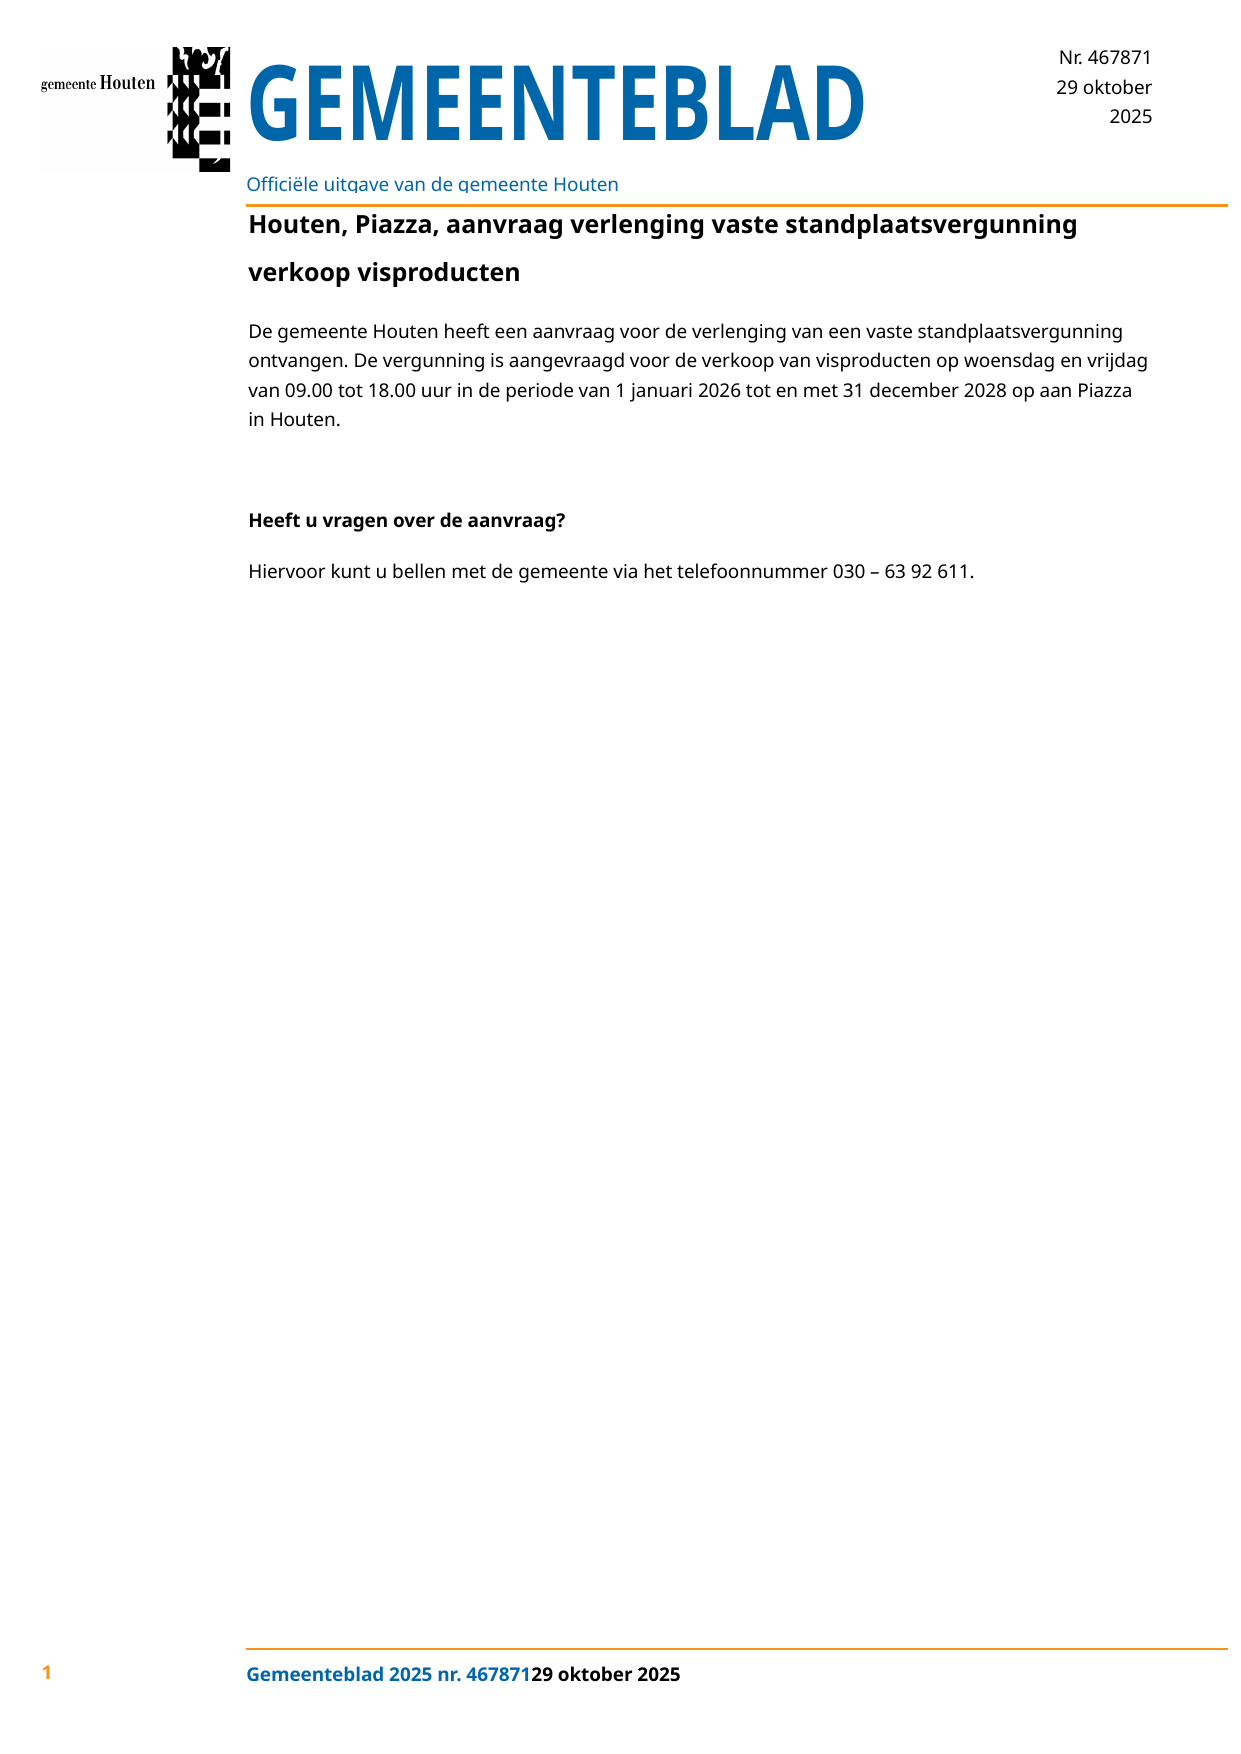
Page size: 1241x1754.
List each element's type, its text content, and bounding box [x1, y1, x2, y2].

text Heeft u vragen over de aanvraag? [248, 507, 1152, 533]
text De gemeente Houten heeft een aanvraag voor de verlenging van een vaste standplaatsvergunning ontvangen. De vergunning is aangevraagd voor de verkoop van visproducten op woensdag en vrijdag van 09.00 tot 18.00 uur in de periode van 1 januari 2026 tot en met 31 december 2028 op aan Piazza in Houten. [248, 318, 1152, 432]
text Hiervoor kunt u bellen met de gemeente via het telefoonnummer 030 – 63 92 611. [248, 558, 1152, 584]
picture [41, 47, 231, 172]
text Houten, Piazza, aanvraag verlenging vaste standplaatsvergunning verkoop visproducten [248, 207, 1152, 288]
